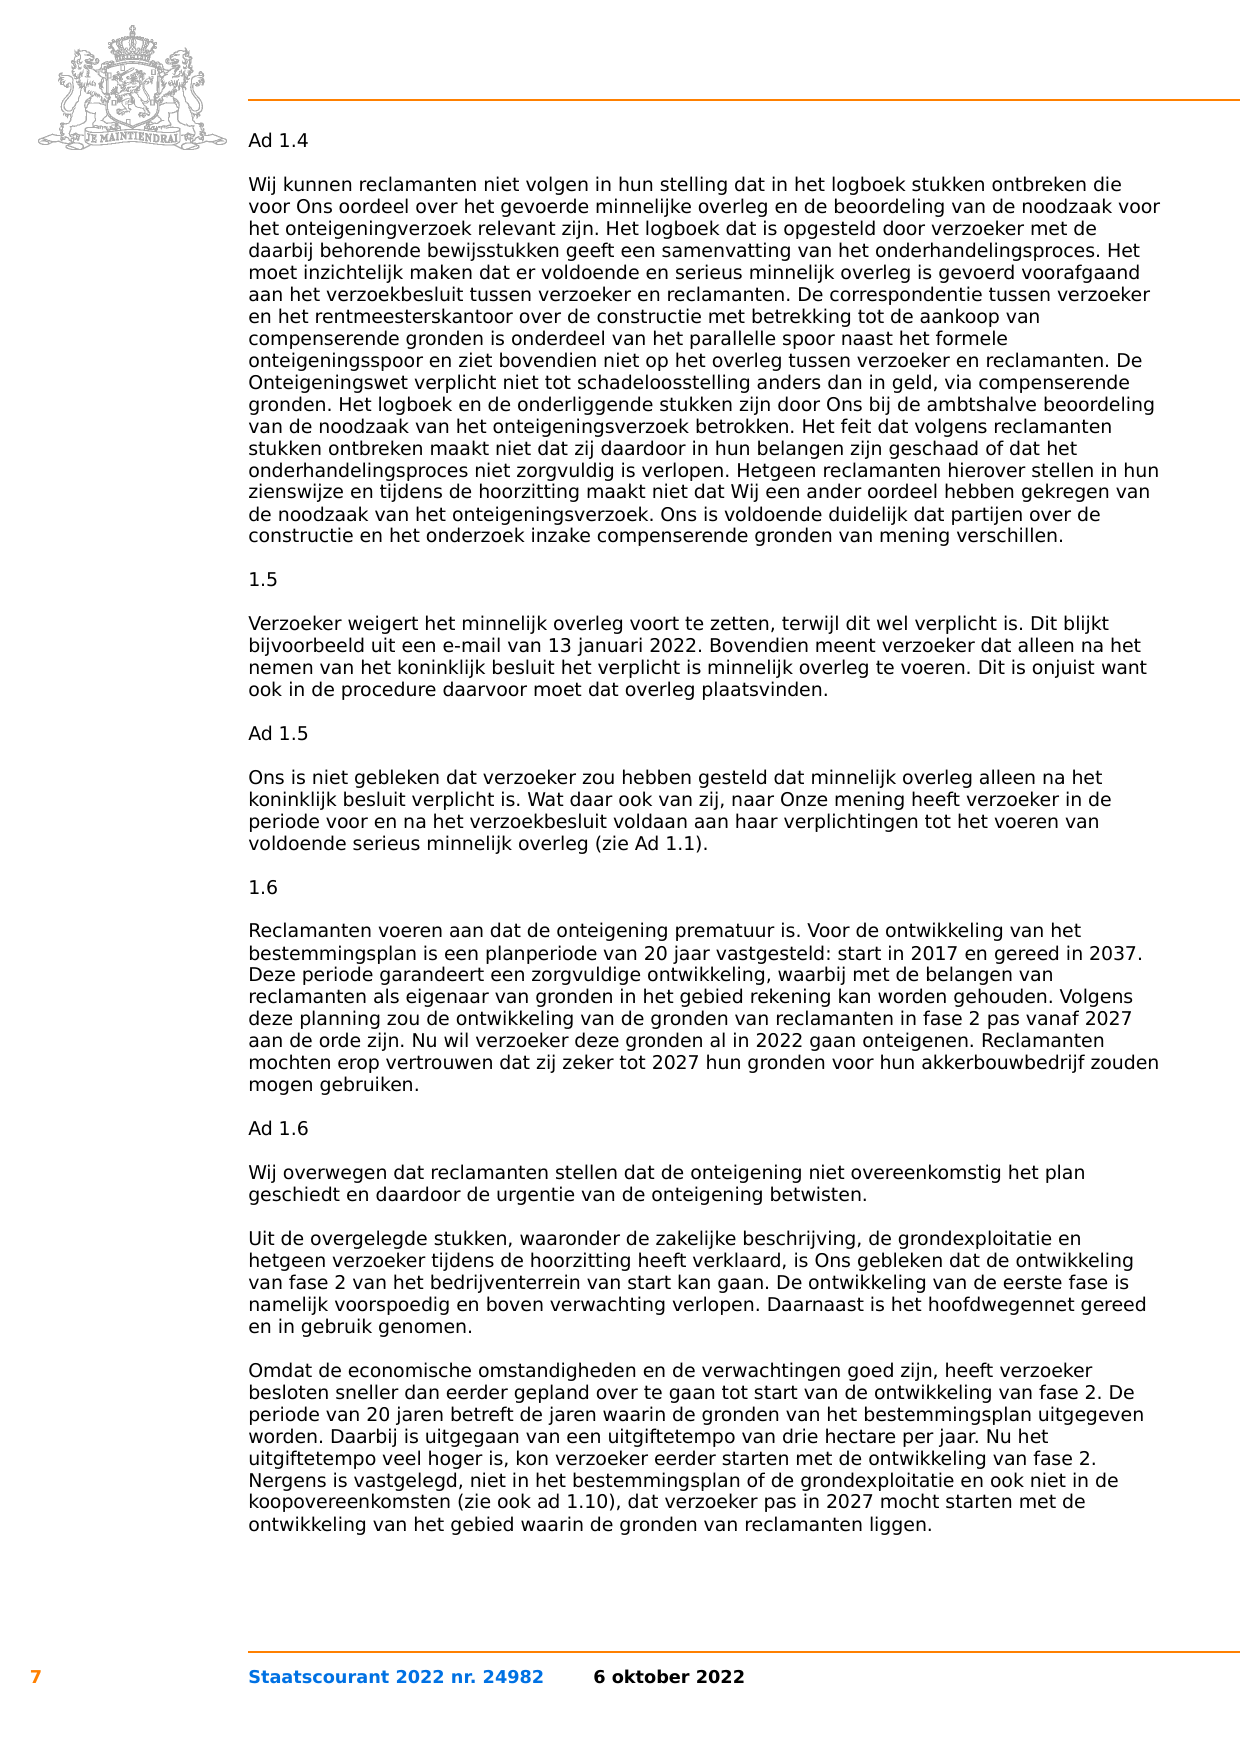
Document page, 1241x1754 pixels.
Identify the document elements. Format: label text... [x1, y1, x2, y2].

text Ad 1.4 [248, 130, 1163, 152]
text Ad 1.6 [248, 1118, 1163, 1140]
text Uit de overgelegde stukken, waaronder de zakelijke beschrijving, de grondexploitatie en hetgeen verzoeker tijdens de hoorzitting heeft verklaard, is Ons gebleken dat de ontwikkeling van fase 2 van het bedrijventerrein van start kan gaan. De ontwikkeling van de eerste fase is namelijk voorspoedig en boven verwachting verlopen. Daarnaast is het hoofdwegennet gereed en in gebruik genomen. [248, 1228, 1163, 1338]
text Reclamanten voeren aan dat de onteigening prematuur is. Voor de ontwikkeling van het bestemmingsplan is een planperiode van 20 jaar vastgesteld: start in 2017 en gereed in 2037. Deze periode garandeert een zorgvuldige ontwikkeling, waarbij met de belangen van reclamanten als eigenaar van gronden in het gebied rekening kan worden gehouden. Volgens deze planning zou de ontwikkeling van de gronden van reclamanten in fase 2 pas vanaf 2027 aan de orde zijn. Nu wil verzoeker deze gronden al in 2022 gaan onteigenen. Reclamanten mochten erop vertrouwen dat zij zeker tot 2027 hun gronden voor hun akkerbouwbedrijf zouden mogen gebruiken. [248, 920, 1163, 1096]
text Ad 1.5 [248, 723, 1163, 745]
text Verzoeker weigert het minnelijk overleg voort te zetten, terwijl dit wel verplicht is. Dit blijkt bijvoorbeeld uit een e-mail van 13 januari 2022. Bovendien meent verzoeker dat alleen na het nemen van het koninklijk besluit het verplicht is minnelijk overleg te voeren. Dit is onjuist want ook in de procedure daarvoor moet dat overleg plaatsvinden. [248, 613, 1163, 701]
text Wij kunnen reclamanten niet volgen in hun stelling dat in het logboek stukken ontbreken die voor Ons oordeel over het gevoerde minnelijke overleg en de beoordeling van de noodzaak voor het onteigeningverzoek relevant zijn. Het logboek dat is opgesteld door verzoeker met de daarbij behorende bewijsstukken geeft een samenvatting van het onderhandelingsproces. Het moet inzichtelijk maken dat er voldoende en serieus minnelijk overleg is gevoerd voorafgaand aan het verzoekbesluit tussen verzoeker en reclamanten. De correspondentie tussen verzoeker en het rentmeesterskantoor over de constructie met betrekking tot de aankoop van compenserende gronden is onderdeel van het parallelle spoor naast het formele onteigeningsspoor en ziet bovendien niet op het overleg tussen verzoeker en reclamanten. De Onteigeningswet verplicht niet tot schadeloosstelling anders dan in geld, via compenserende gronden. Het logboek en de onderliggende stukken zijn door Ons bij de ambtshalve beoordeling van de noodzaak van het onteigeningsverzoek betrokken. Het feit dat volgens reclamanten stukken ontbreken maakt niet dat zij daardoor in hun belangen zijn geschaad of dat het onderhandelingsproces niet zorgvuldig is verlopen. Hetgeen reclamanten hierover stellen in hun zienswijze en tijdens de hoorzitting maakt niet dat Wij een ander oordeel hebben gekregen van de noodzaak van het onteigeningsverzoek. Ons is voldoende duidelijk dat partijen over de constructie en het onderzoek inzake compenserende gronden van mening verschillen. [248, 174, 1163, 547]
text Wij overwegen dat reclamanten stellen dat de onteigening niet overeenkomstig het plan geschiedt en daardoor de urgentie van de onteigening betwisten. [248, 1162, 1163, 1206]
picture [38, 25, 227, 150]
text Ons is niet gebleken dat verzoeker zou hebben gesteld dat minnelijk overleg alleen na het koninklijk besluit verplicht is. Wat daar ook van zij, naar Onze mening heeft verzoeker in de periode voor en na het verzoekbesluit voldaan aan haar verplichtingen tot het voeren van voldoende serieus minnelijk overleg (zie Ad 1.1). [248, 767, 1163, 855]
text 1.6 [248, 877, 1163, 898]
text 1.5 [248, 569, 1163, 591]
text Omdat de economische omstandigheden en de verwachtingen goed zijn, heeft verzoeker besloten sneller dan eerder gepland over te gaan tot start van de ontwikkeling van fase 2. De periode van 20 jaren betreft de jaren waarin de gronden van het bestemmingsplan uitgegeven worden. Daarbij is uitgegaan van een uitgiftetempo van drie hectare per jaar. Nu het uitgiftetempo veel hoger is, kon verzoeker eerder starten met de ontwikkeling van fase 2. Nergens is vastgelegd, niet in het bestemmingsplan of de grondexploitatie en ook niet in de koopovereenkomsten (zie ook ad 1.10), dat verzoeker pas in 2027 mocht starten met de ontwikkeling van het gebied waarin de gronden van reclamanten liggen. [248, 1359, 1163, 1535]
